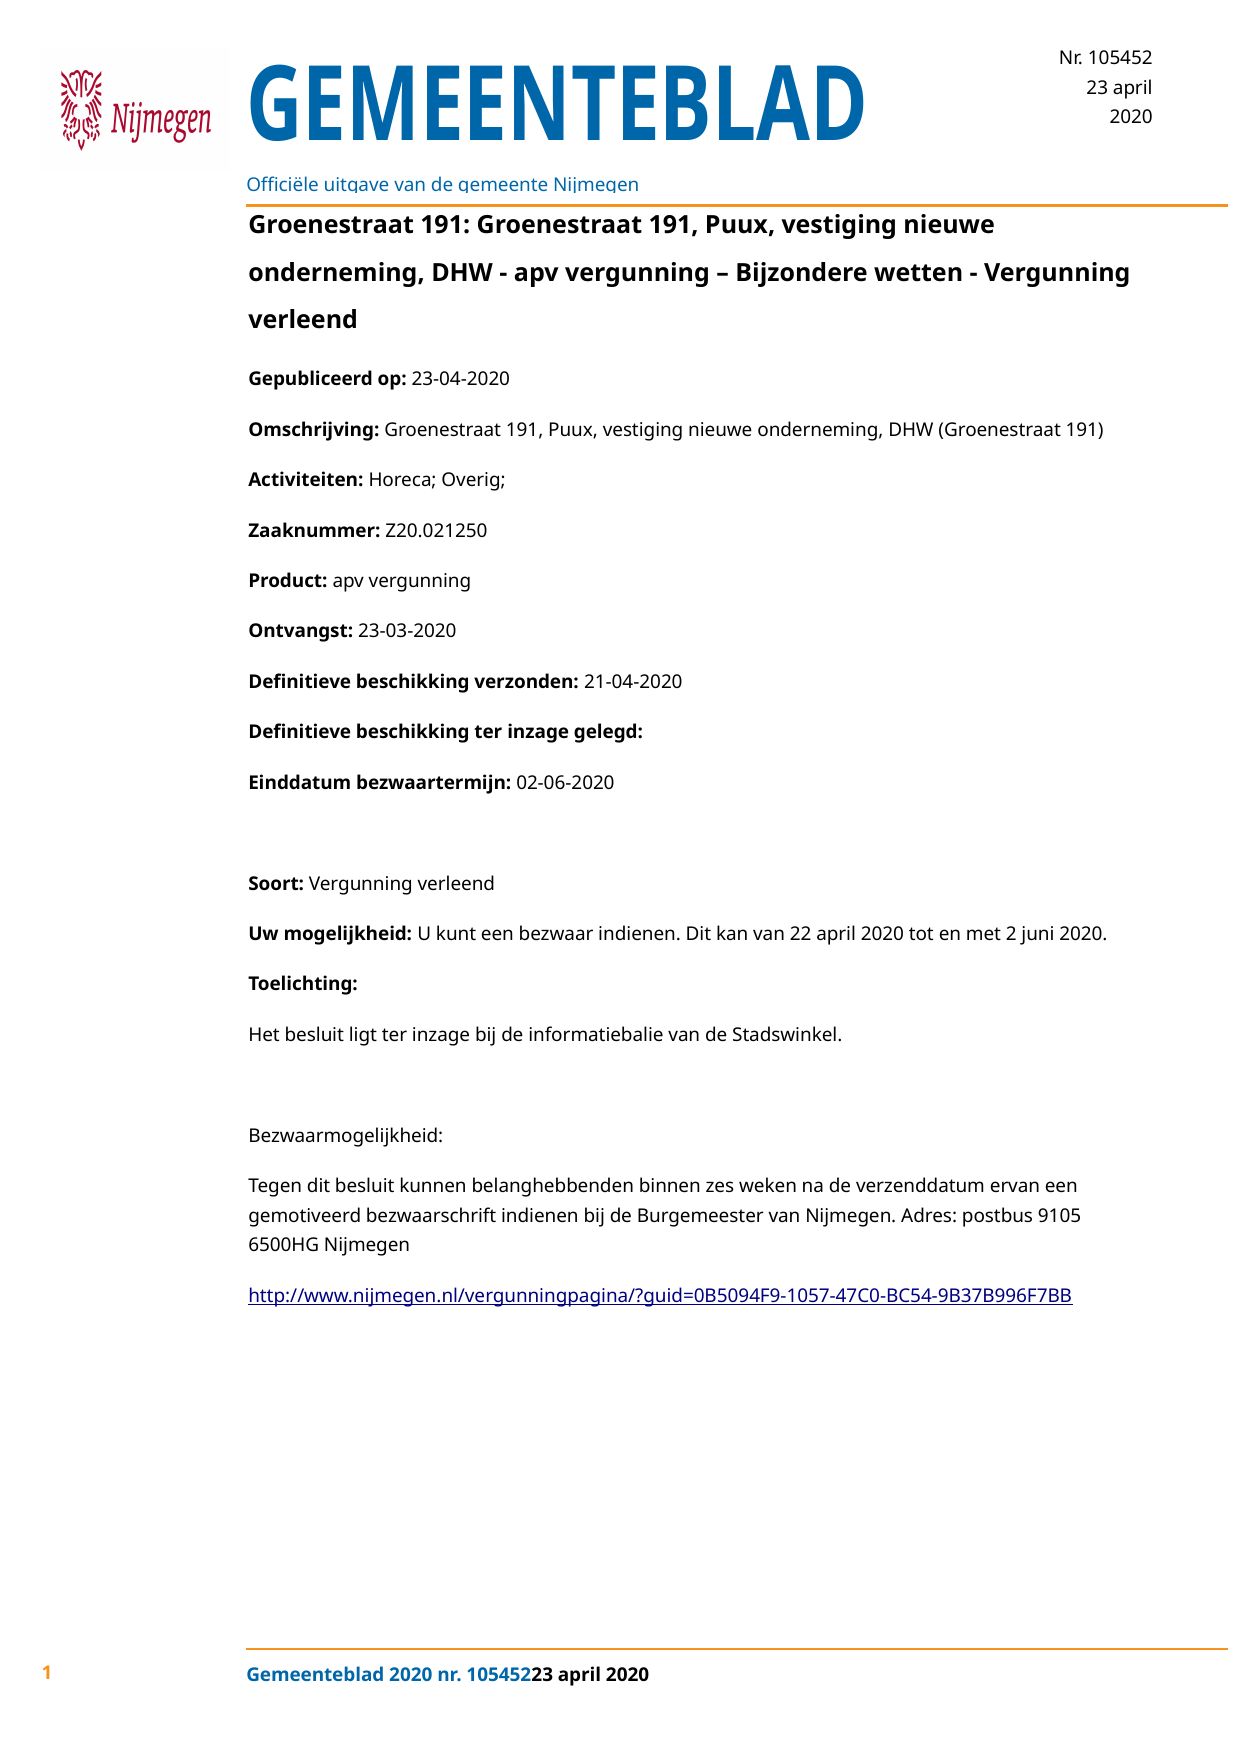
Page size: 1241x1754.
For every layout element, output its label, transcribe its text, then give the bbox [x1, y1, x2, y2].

text Zaaknummer: Z20.021250 [248, 517, 1152, 542]
text Omschrijving: Groenestraat 191, Puux, vestiging nieuwe onderneming, DHW (Groenestraat 191) [248, 416, 1152, 442]
picture [41, 47, 231, 172]
text Het besluit ligt ter inzage bij de informatiebalie van de Stadswinkel. [248, 1021, 1152, 1047]
text Toelichting: [248, 971, 1152, 996]
text http://www.nijmegen.nl/vergunningpagina/?guid=0B5094F9-1057-47C0-BC54-9B37B996F7BB [248, 1282, 1152, 1307]
text Soort: Vergunning verleend [248, 870, 1152, 895]
text Groenestraat 191: Groenestraat 191, Puux, vestiging nieuwe onderneming, DHW - apv vergunning – Bijzondere wetten - Vergunning verleend [248, 207, 1152, 336]
text Ontvangst: 23-03-2020 [248, 618, 1152, 643]
text Einddatum bezwaartermijn: 02-06-2020 [248, 769, 1152, 794]
text Product: apv vergunning [248, 567, 1152, 593]
text Tegen dit besluit kunnen belanghebbenden binnen zes weken na de verzenddatum ervan een gemotiveerd bezwaarschrift indienen bij de Burgemeester van Nijmegen. Adres: postbus 9105 6500HG Nijmegen [248, 1172, 1152, 1257]
text Definitieve beschikking verzonden: 21-04-2020 [248, 668, 1152, 694]
text Bezwaarmogelijkheid: [248, 1122, 1152, 1147]
text Activiteiten: Horeca; Overig; [248, 466, 1152, 492]
text Definitieve beschikking ter inzage gelegd: [248, 718, 1152, 744]
text Gepubliceerd op: 23-04-2020 [248, 366, 1152, 391]
text Uw mogelijkheid: U kunt een bezwaar indienen. Dit kan van 22 april 2020 tot en met 2 juni 2020. [248, 920, 1152, 946]
